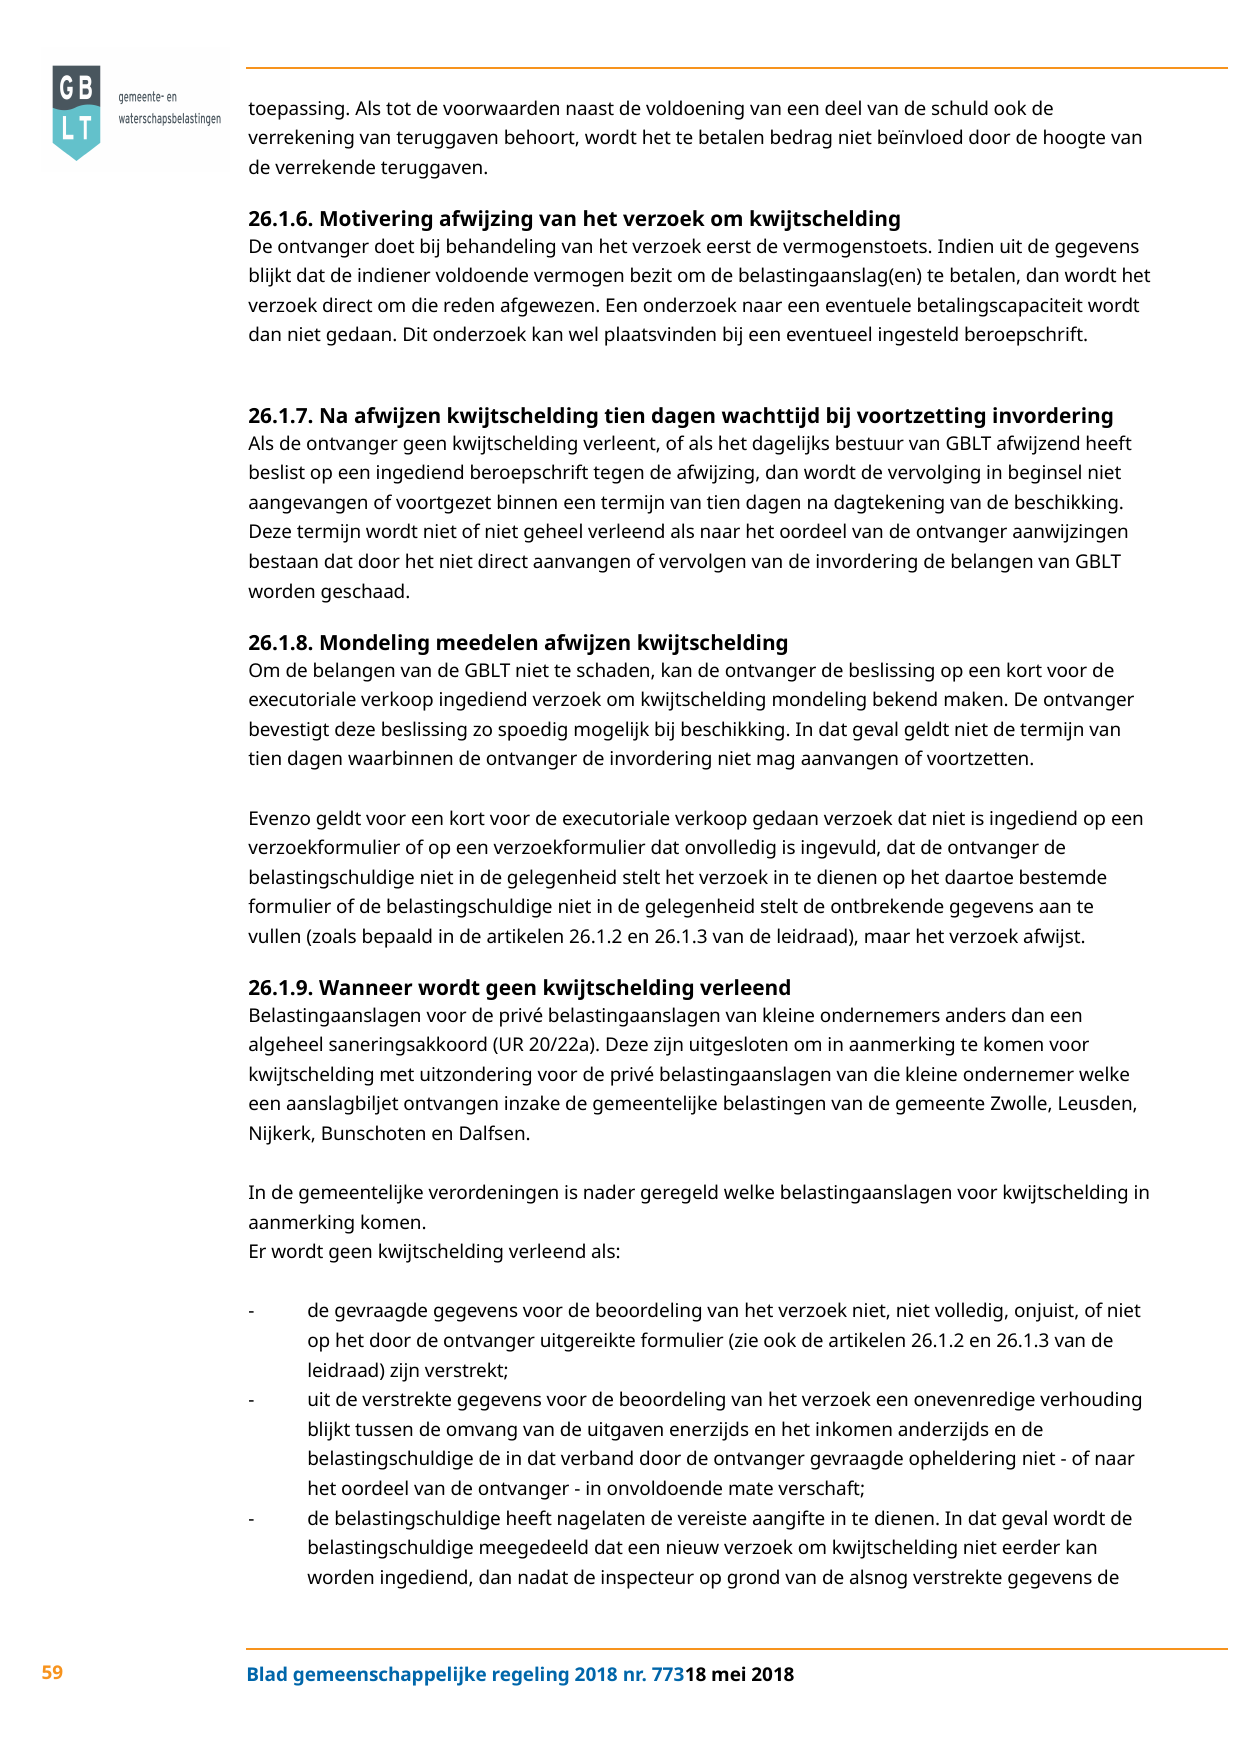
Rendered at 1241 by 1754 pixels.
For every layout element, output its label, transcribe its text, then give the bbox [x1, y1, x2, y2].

text 26.1.8. Mondeling meedelen afwijzen kwijtschelding [248, 628, 1152, 657]
text Belastingaanslagen voor de privé belastingaanslagen van kleine ondernemers anders dan een algeheel saneringsakkoord (UR 20/22a). Deze zijn uitgesloten om in aanmerking te komen voor kwijtschelding met uitzondering voor de privé belastingaanslagen van die kleine ondernemer welke een aanslagbiljet ontvangen inzake de gemeentelijke belastingen van de gemeente Zwolle, Leusden, Nijkerk, Bunschoten en Dalfsen. [248, 1002, 1152, 1146]
text Er wordt geen kwijtschelding verleend als: [248, 1238, 1152, 1264]
list uit de verstrekte gegevens voor de beoordeling van het verzoek een onevenredige verhouding blijkt tussen de omvang van de uitgaven enerzijds en het inkomen anderzijds en de belastingschuldige de in dat verband door de ontvanger gevraagde opheldering niet - of naar het oordeel van de ontvanger - in onvoldoende mate verschaft; [248, 1386, 1152, 1501]
picture [41, 47, 231, 172]
text Evenzo geldt voor een kort voor de executoriale verkoop gedaan verzoek dat niet is ingediend op een verzoekformulier of op een verzoekformulier dat onvolledig is ingevuld, dat de ontvanger de belastingschuldige niet in de gelegenheid stelt het verzoek in te dienen op het daartoe bestemde formulier of de belastingschuldige niet in de gelegenheid stelt de ontbrekende gegevens aan te vullen (zoals bepaald in de artikelen 26.1.2 en 26.1.3 van de leidraad), maar het verzoek afwijst. [248, 805, 1152, 949]
text 26.1.6. Motivering afwijzing van het verzoek om kwijtschelding [248, 204, 1152, 233]
text In de gemeentelijke verordeningen is nader geregeld welke belastingaanslagen voor kwijtschelding in aanmerking komen. [248, 1179, 1152, 1235]
list de gevraagde gegevens voor de beoordeling van het verzoek niet, niet volledig, onjuist, of niet op het door de ontvanger uitgereikte formulier (zie ook de artikelen 26.1.2 en 26.1.3 van de leidraad) zijn verstrekt; [248, 1298, 1152, 1383]
list de belastingschuldige heeft nagelaten de vereiste aangifte in te dienen. In dat geval wordt de belastingschuldige meegedeeld dat een nieuw verzoek om kwijtschelding niet eerder kan worden ingediend, dan nadat de inspecteur op grond van de alsnog verstrekte gegevens de [248, 1505, 1152, 1590]
text De ontvanger doet bij behandeling van het verzoek eerst de vermogenstoets. Indien uit de gegevens blijkt dat de indiener voldoende vermogen bezit om de belastingaanslag(en) te betalen, dan wordt het verzoek direct om die reden afgewezen. Een onderzoek naar een eventuele betalingscapaciteit wordt dan niet gedaan. Dit onderzoek kan wel plaatsvinden bij een eventueel ingesteld beroepschrift. [248, 233, 1152, 347]
text 26.1.9. Wanneer wordt geen kwijtschelding verleend [248, 973, 1152, 1002]
text 26.1.7. Na afwijzen kwijtschelding tien dagen wachttijd bij voortzetting invordering [248, 402, 1152, 430]
text toepassing. Als tot de voorwaarden naast de voldoening van een deel van de schuld ook de verrekening van teruggaven behoort, wordt het te betalen bedrag niet beïnvloed door de hoogte van de verrekende teruggaven. [248, 95, 1152, 180]
text Als de ontvanger geen kwijtschelding verleent, of als het dagelijks bestuur van GBLT afwijzend heeft beslist op een ingediend beroepschrift tegen de afwijzing, dan wordt de vervolging in beginsel niet aangevangen of voortgezet binnen een termijn van tien dagen na dagtekening van de beschikking. Deze termijn wordt niet of niet geheel verleend als naar het oordeel van de ontvanger aanwijzingen bestaan dat door het niet direct aanvangen of vervolgen van de invordering de belangen van GBLT worden geschaad. [248, 430, 1152, 604]
text Om de belangen van de GBLT niet te schaden, kan de ontvanger de beslissing op een kort voor de executoriale verkoop ingediend verzoek om kwijtschelding mondeling bekend maken. De ontvanger bevestigt deze beslissing zo spoedig mogelijk bij beschikking. In dat geval geldt niet de termijn van tien dagen waarbinnen de ontvanger de invordering niet mag aanvangen of voortzetten. [248, 657, 1152, 771]
